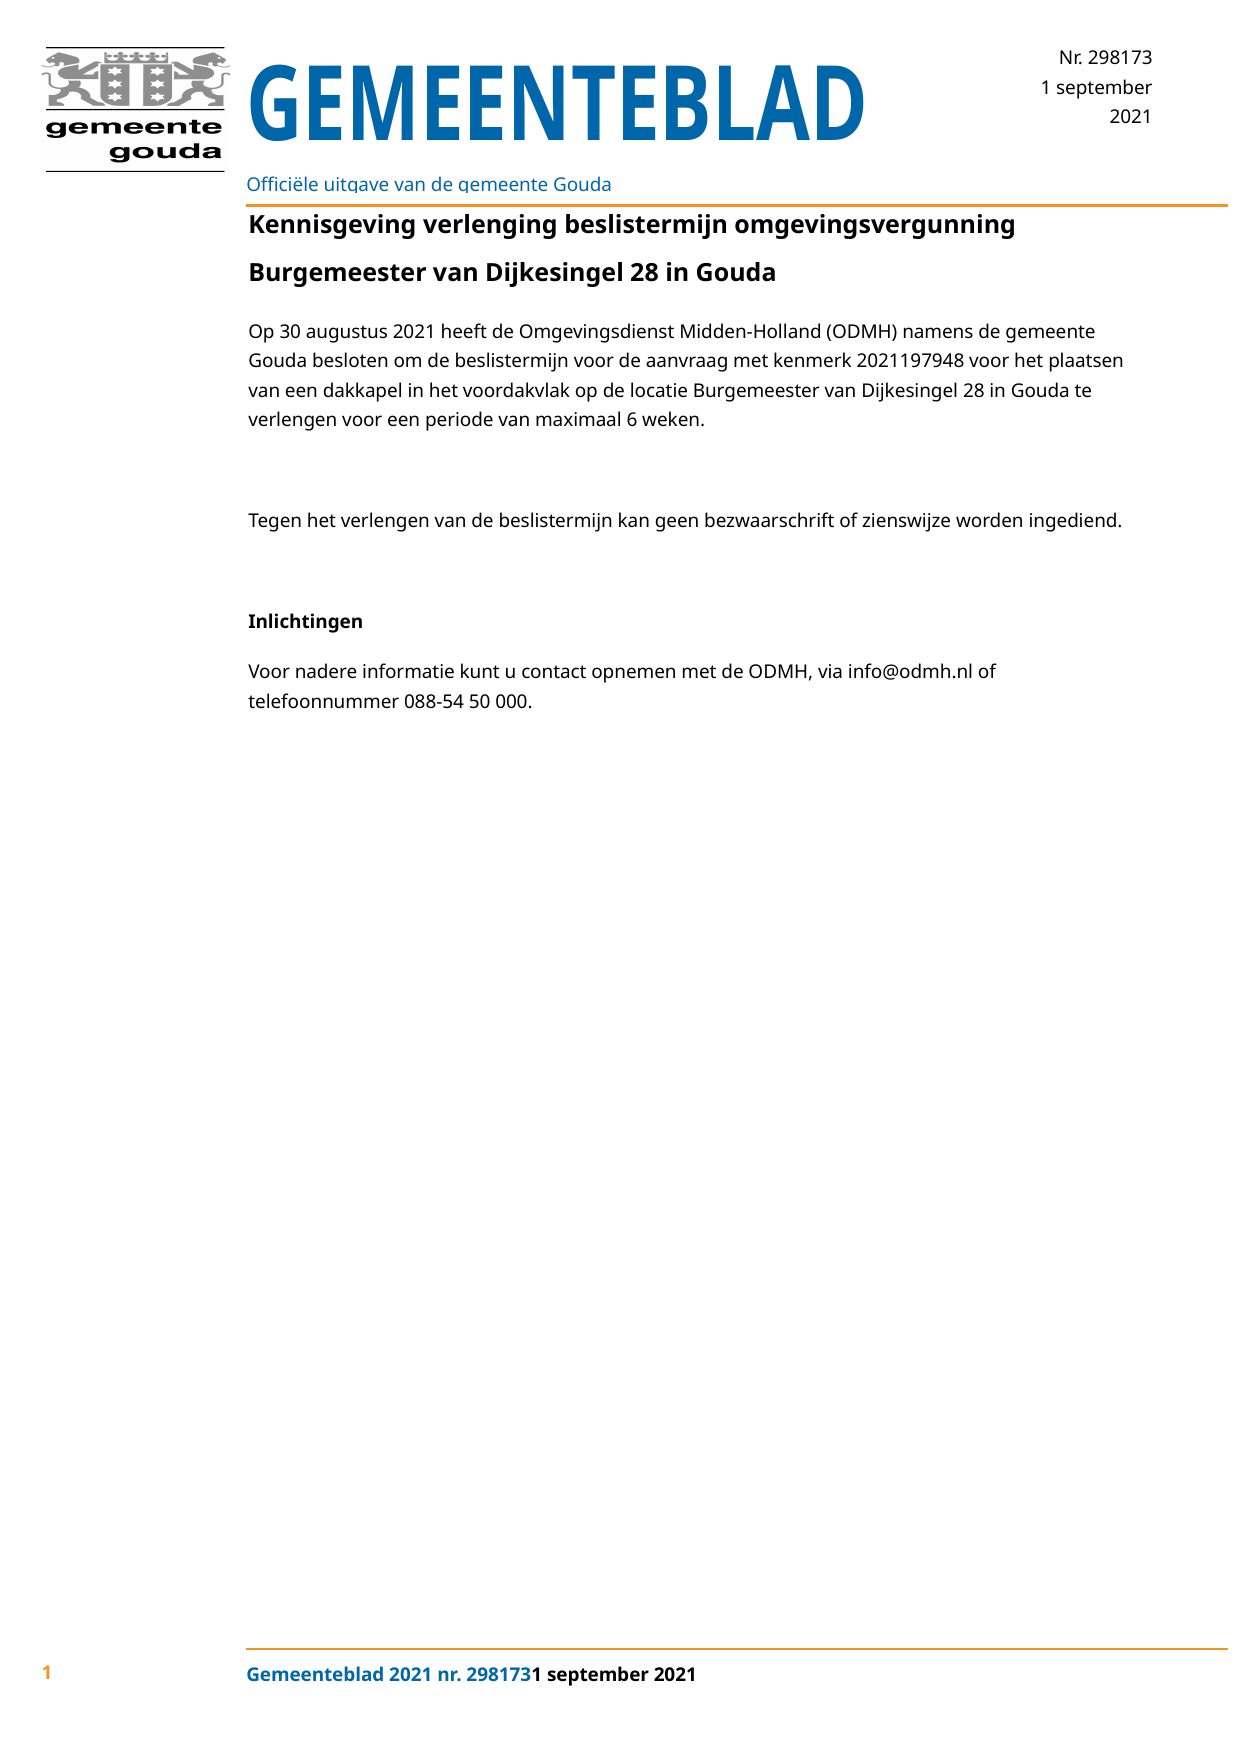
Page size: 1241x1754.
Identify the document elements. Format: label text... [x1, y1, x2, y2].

picture [41, 47, 231, 172]
text Voor nadere informatie kunt u contact opnemen met de ODMH, via info@odmh.nl of telefoonnummer 088-54 50 000. [248, 659, 1152, 714]
text Op 30 augustus 2021 heeft de Omgevingsdienst Midden-Holland (ODMH) namens de gemeente Gouda besloten om de beslistermijn voor de aanvraag met kenmerk 2021197948 voor het plaatsen van een dakkapel in het voordakvlak op de locatie Burgemeester van Dijkesingel 28 in Gouda te verlengen voor een periode van maximaal 6 weken. [248, 318, 1152, 432]
text Kennisgeving verlenging beslistermijn omgevingsvergunning Burgemeester van Dijkesingel 28 in Gouda [248, 207, 1152, 288]
text Inlichtingen [248, 608, 1152, 634]
text Tegen het verlengen van de beslistermijn kan geen bezwaarschrift of zienswijze worden ingediend. [248, 507, 1152, 533]
